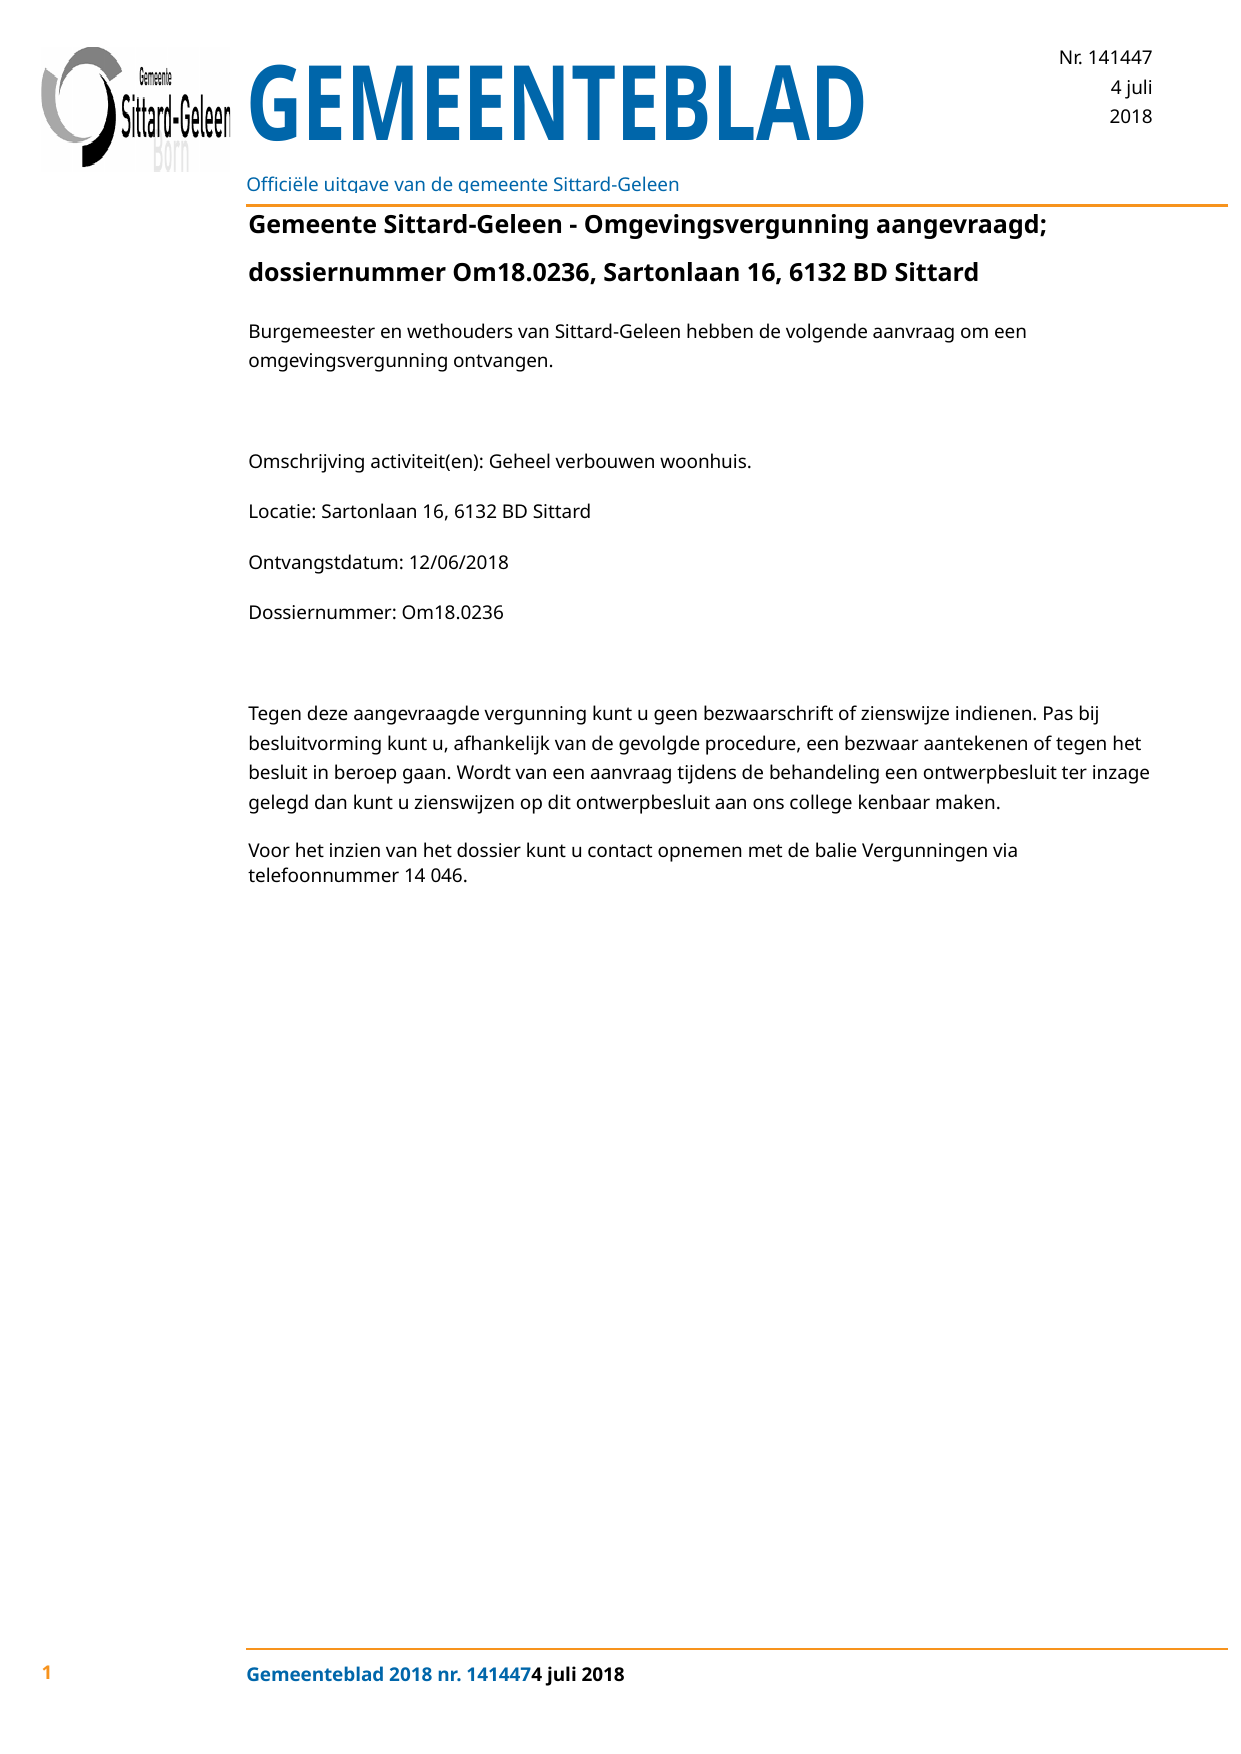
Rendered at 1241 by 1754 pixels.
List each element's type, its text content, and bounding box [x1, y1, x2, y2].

text Voor het inzien van het dossier kunt u contact opnemen met de balie Vergunningen via telefoonnummer 14 046. [248, 837, 1152, 888]
text Omschrijving activiteit(en): Geheel verbouwen woonhuis. [248, 448, 1152, 474]
text Gemeente Sittard-Geleen - Omgevingsvergunning aangevraagd; dossiernummer Om18.0236, Sartonlaan 16, 6132 BD Sittard [248, 207, 1152, 288]
text Ontvangstdatum: 12/06/2018 [248, 549, 1152, 575]
text Burgemeester en wethouders van Sittard-Geleen hebben de volgende aanvraag om een omgevingsvergunning ontvangen. [248, 318, 1152, 373]
text Tegen deze aangevraagde vergunning kunt u geen bezwaarschrift of zienswijze indienen. Pas bij besluitvorming kunt u, afhankelijk van de gevolgde procedure, een bezwaar aantekenen of tegen het besluit in beroep gaan. Wordt van een aanvraag tijdens de behandeling een ontwerpbesluit ter inzage gelegd dan kunt u zienswijzen op dit ontwerpbesluit aan ons college kenbaar maken. [248, 700, 1152, 815]
text Locatie: Sartonlaan 16, 6132 BD Sittard [248, 499, 1152, 524]
text Dossiernummer: Om18.0236 [248, 599, 1152, 625]
picture [41, 47, 231, 172]
